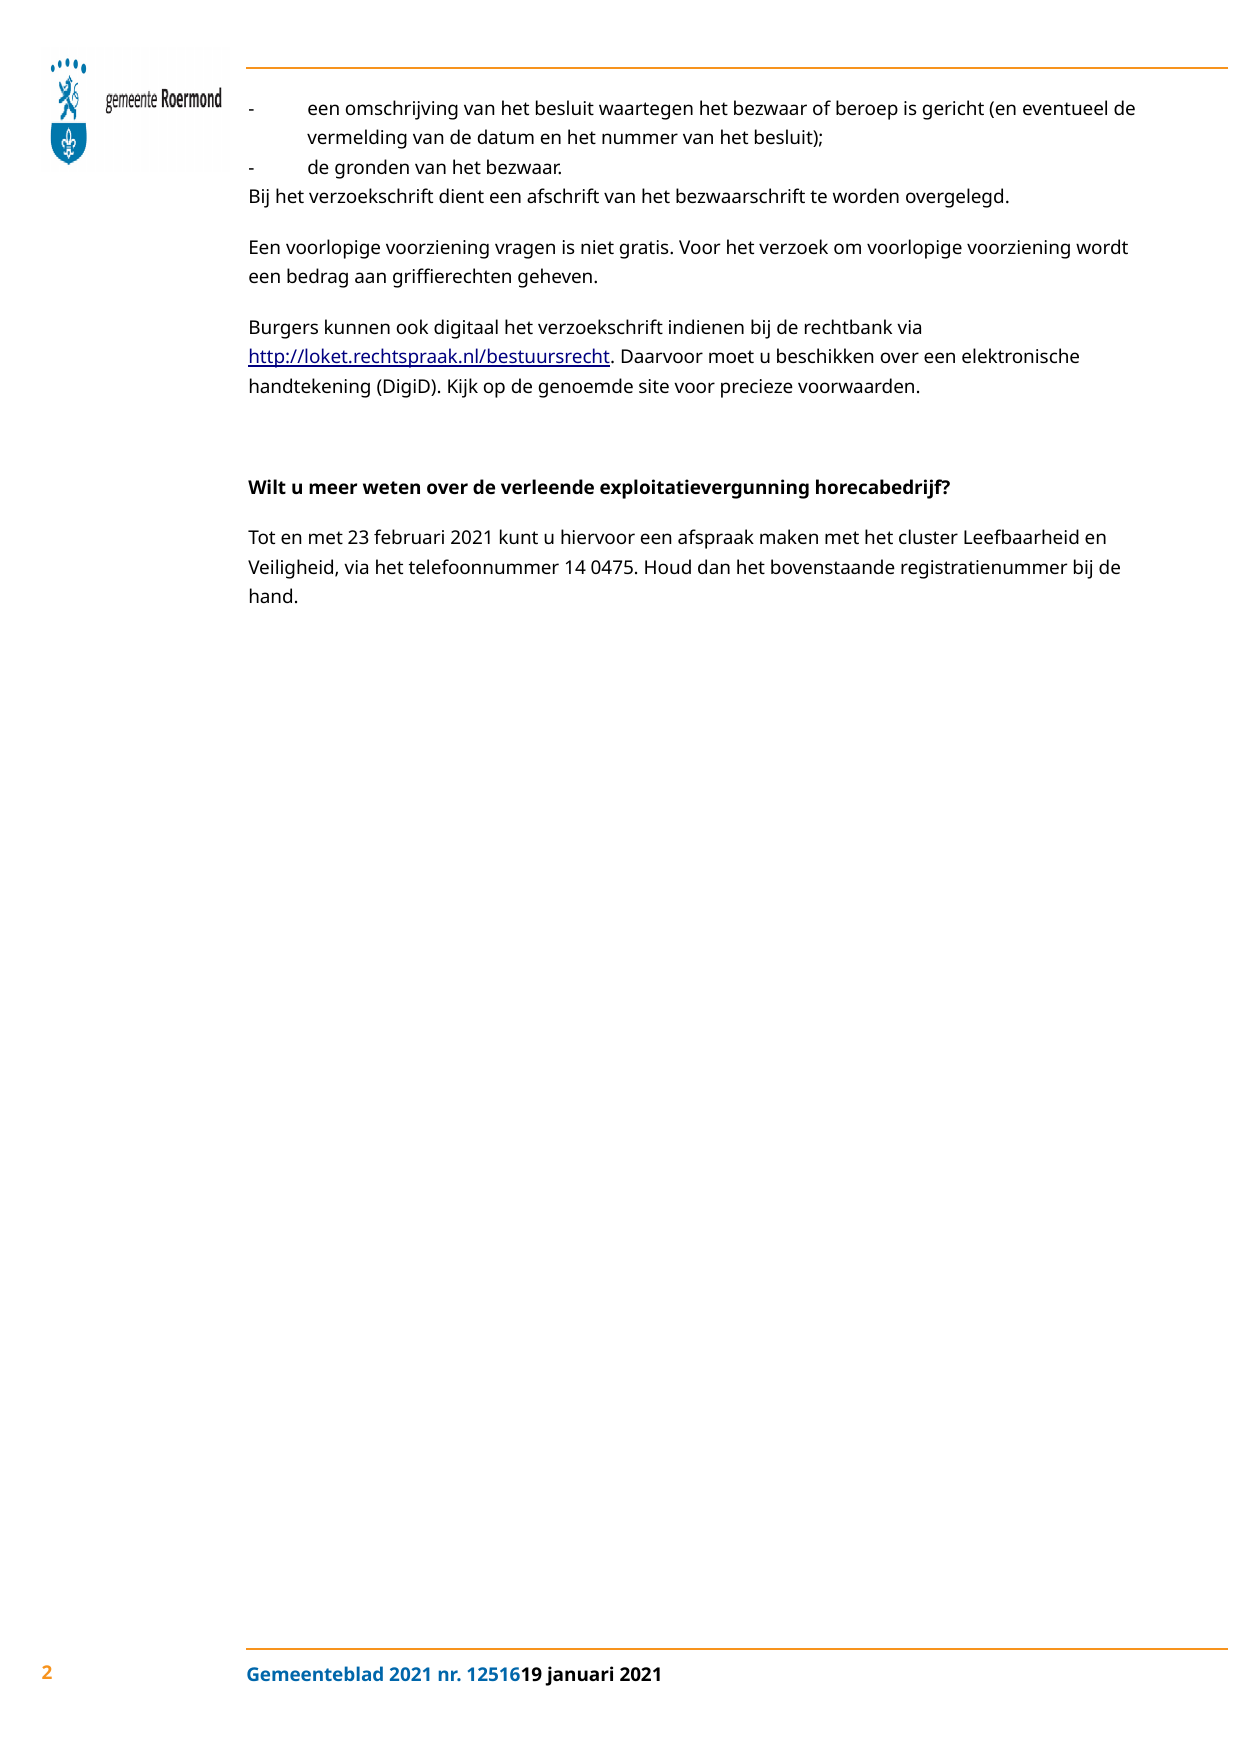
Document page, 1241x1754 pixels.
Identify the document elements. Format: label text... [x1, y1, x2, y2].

text Een voorlopige voorziening vragen is niet gratis. Voor het verzoek om voorlopige voorziening wordt een bedrag aan griffierechten geheven. [248, 234, 1152, 289]
text Burgers kunnen ook digitaal het verzoekschrift indienen bij de rechtbank via http://loket.rechtspraak.nl/bestuursrecht. Daarvoor moet u beschikken over een elektronische handtekening (DigiD). Kijk op de genoemde site voor precieze voorwaarden. [248, 314, 1152, 399]
text Wilt u meer weten over de verleende exploitatievergunning horecabedrijf? [248, 474, 1152, 500]
picture [41, 47, 231, 172]
list de gronden van het bezwaar. [248, 154, 1152, 180]
text Bij het verzoekschrift dient een afschrift van het bezwaarschrift te worden overgelegd. [248, 183, 1152, 209]
text Tot en met 23 februari 2021 kunt u hiervoor een afspraak maken met het cluster Leefbaarheid en Veiligheid, via het telefoonnummer 14 0475. Houd dan het bovenstaande registratienummer bij de hand. [248, 524, 1152, 609]
list een omschrijving van het besluit waartegen het bezwaar of beroep is gericht (en eventueel de vermelding van de datum en het nummer van het besluit); [248, 95, 1152, 150]
